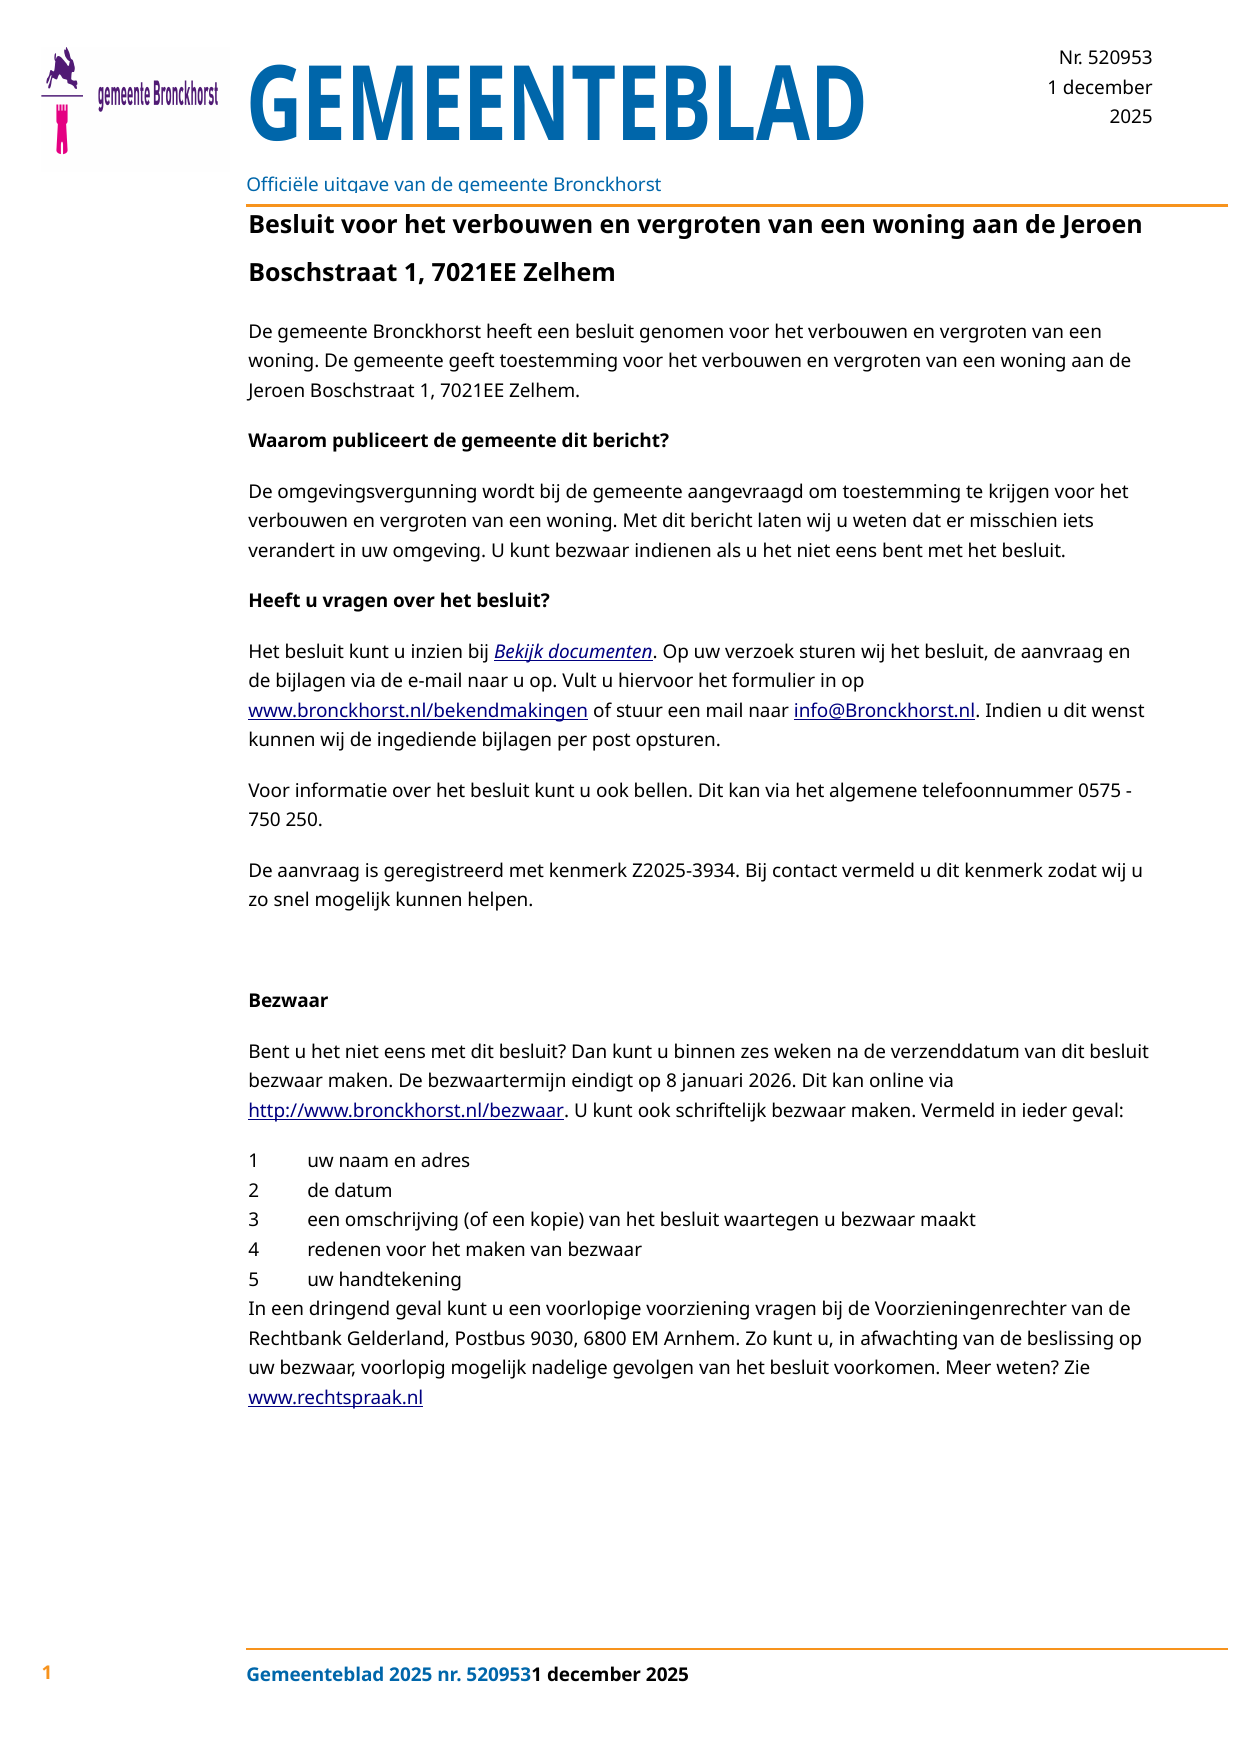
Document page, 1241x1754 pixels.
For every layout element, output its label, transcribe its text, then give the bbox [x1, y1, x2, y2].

list uw naam en adres [248, 1147, 1152, 1173]
text Bent u het niet eens met dit besluit? Dan kunt u binnen zes weken na de verzenddatum van dit besluit bezwaar maken. De bezwaartermijn eindigt op 8 januari 2026. Dit kan online via http://www.bronckhorst.nl/bezwaar. U kunt ook schriftelijk bezwaar maken. Vermeld in ieder geval: [248, 1038, 1152, 1123]
text Het besluit kunt u inzien bij Bekijk documenten. Op uw verzoek sturen wij het besluit, de aanvraag en de bijlagen via de e-mail naar u op. Vult u hiervoor het formulier in op www.bronckhorst.nl/bekendmakingen of stuur een mail naar info@Bronckhorst.nl. Indien u dit wenst kunnen wij de ingediende bijlagen per post opsturen. [248, 638, 1152, 752]
text De omgevingsvergunning wordt bij de gemeente aangevraagd om toestemming te krijgen voor het verbouwen en vergroten van een woning. Met dit bericht laten wij u weten dat er misschien iets verandert in uw omgeving. U kunt bezwaar indienen als u het niet eens bent met het besluit. [248, 478, 1152, 563]
text Heeft u vragen over het besluit? [248, 587, 1152, 613]
text Voor informatie over het besluit kunt u ook bellen. Dit kan via het algemene telefoonnummer 0575 - 750 250. [248, 777, 1152, 832]
text Bezwaar [248, 987, 1152, 1013]
text De gemeente Bronckhorst heeft een besluit genomen voor het verbouwen en vergroten van een woning. De gemeente geeft toestemming voor het verbouwen en vergroten van een woning aan de Jeroen Boschstraat 1, 7021EE Zelhem. [248, 318, 1152, 403]
text De aanvraag is geregistreerd met kenmerk Z2025-3934. Bij contact vermeld u dit kenmerk zodat wij u zo snel mogelijk kunnen helpen. [248, 857, 1152, 912]
picture [41, 47, 231, 172]
list een omschrijving (of een kopie) van het besluit waartegen u bezwaar maakt [248, 1207, 1152, 1232]
list uw handtekening [248, 1266, 1152, 1292]
text Besluit voor het verbouwen en vergroten van een woning aan de Jeroen Boschstraat 1, 7021EE Zelhem [248, 207, 1152, 288]
list de datum [248, 1177, 1152, 1203]
list redenen voor het maken van bezwaar [248, 1236, 1152, 1262]
text In een dringend geval kunt u een voorlopige voorziening vragen bij de Voorzieningenrechter van de Rechtbank Gelderland, Postbus 9030, 6800 EM Arnhem. Zo kunt u, in afwachting van de beslissing op uw bezwaar, voorlopig mogelijk nadelige gevolgen van het besluit voorkomen. Meer weten? Zie www.rechtspraak.nl [248, 1295, 1152, 1410]
text Waarom publiceert de gemeente dit bericht? [248, 427, 1152, 453]
